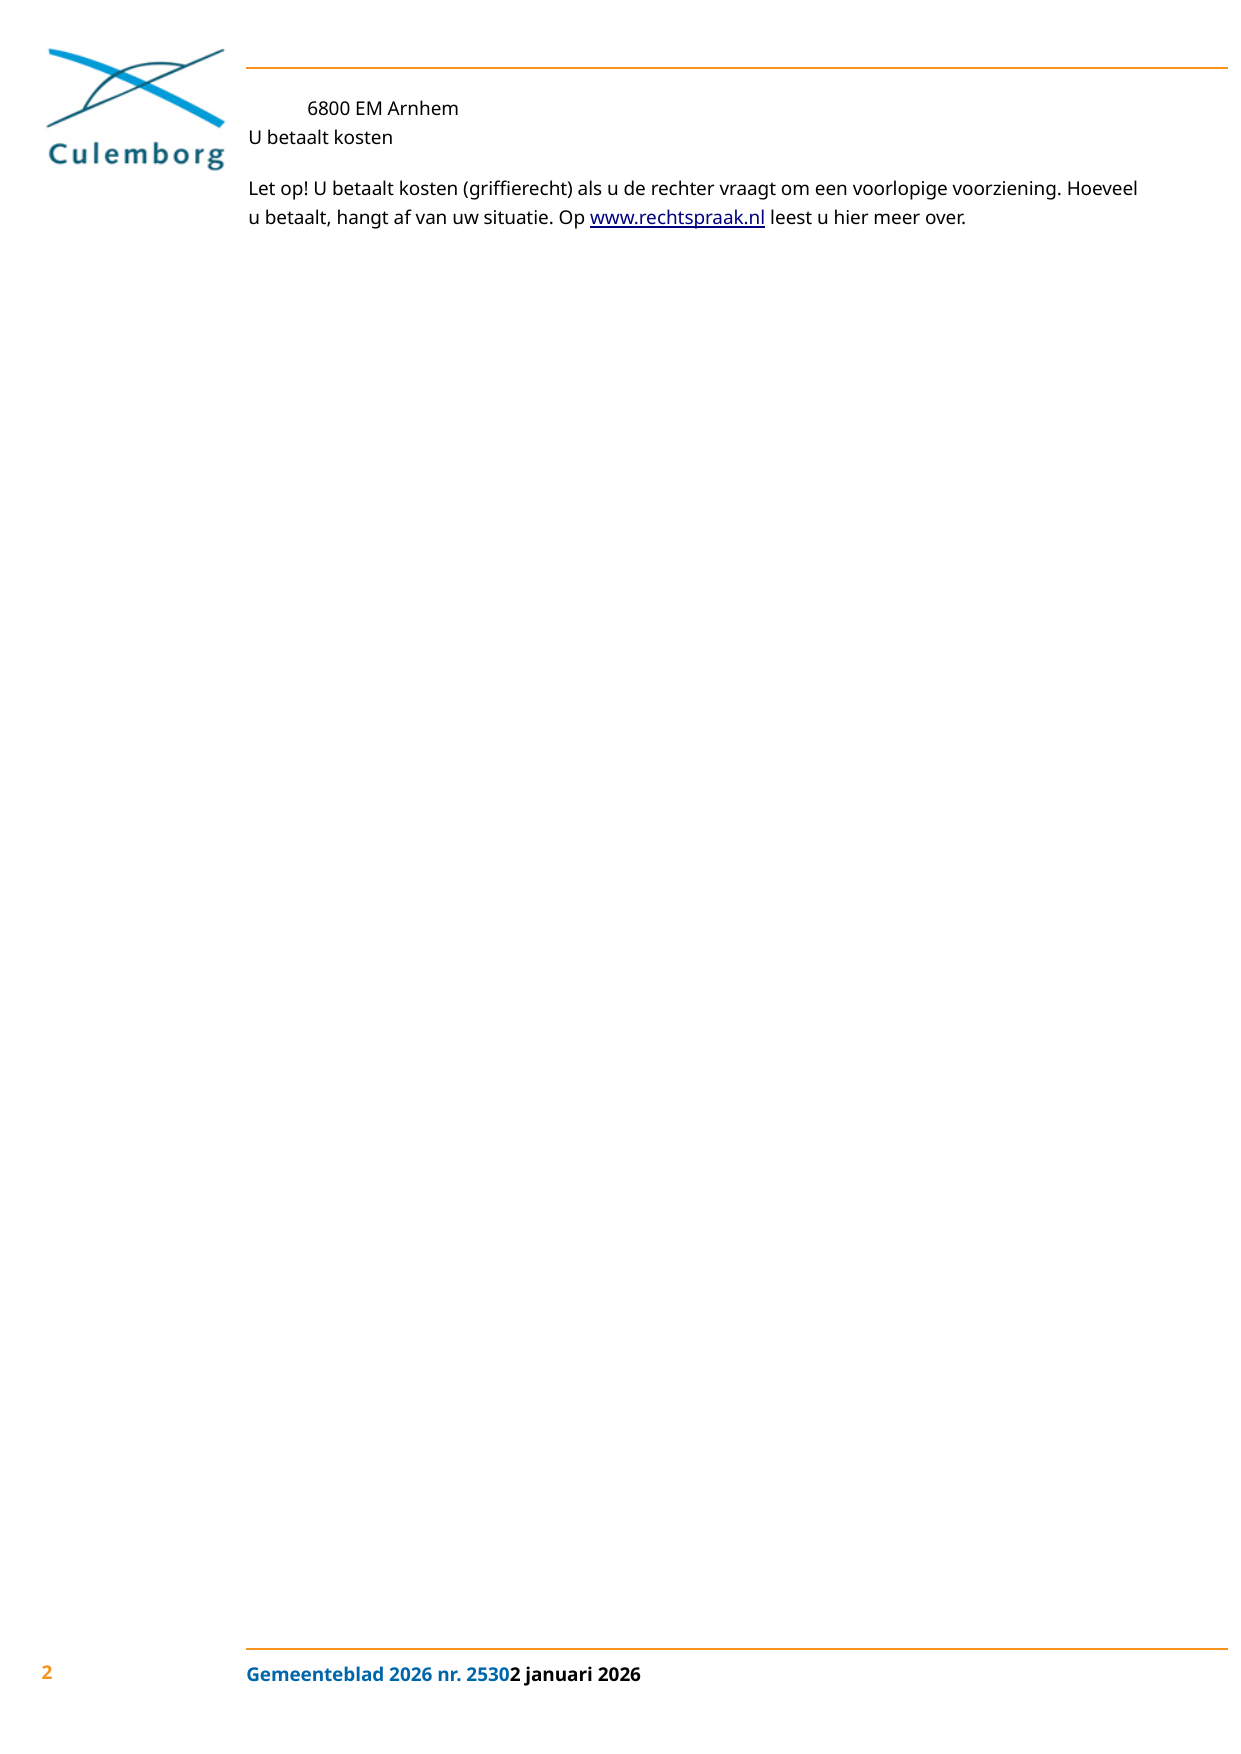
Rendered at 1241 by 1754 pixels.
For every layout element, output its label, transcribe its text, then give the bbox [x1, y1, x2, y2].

text Let op! U betaalt kosten (griffierecht) als u de rechter vraagt om een voorlopige voorziening. Hoeveel u betaalt, hangt af van uw situatie. Op www.rechtspraak.nl leest u hier meer over. [248, 175, 1152, 230]
picture [41, 47, 231, 172]
text U betaalt kosten [248, 124, 1152, 150]
list 6800 EM Arnhem [248, 95, 1152, 121]
